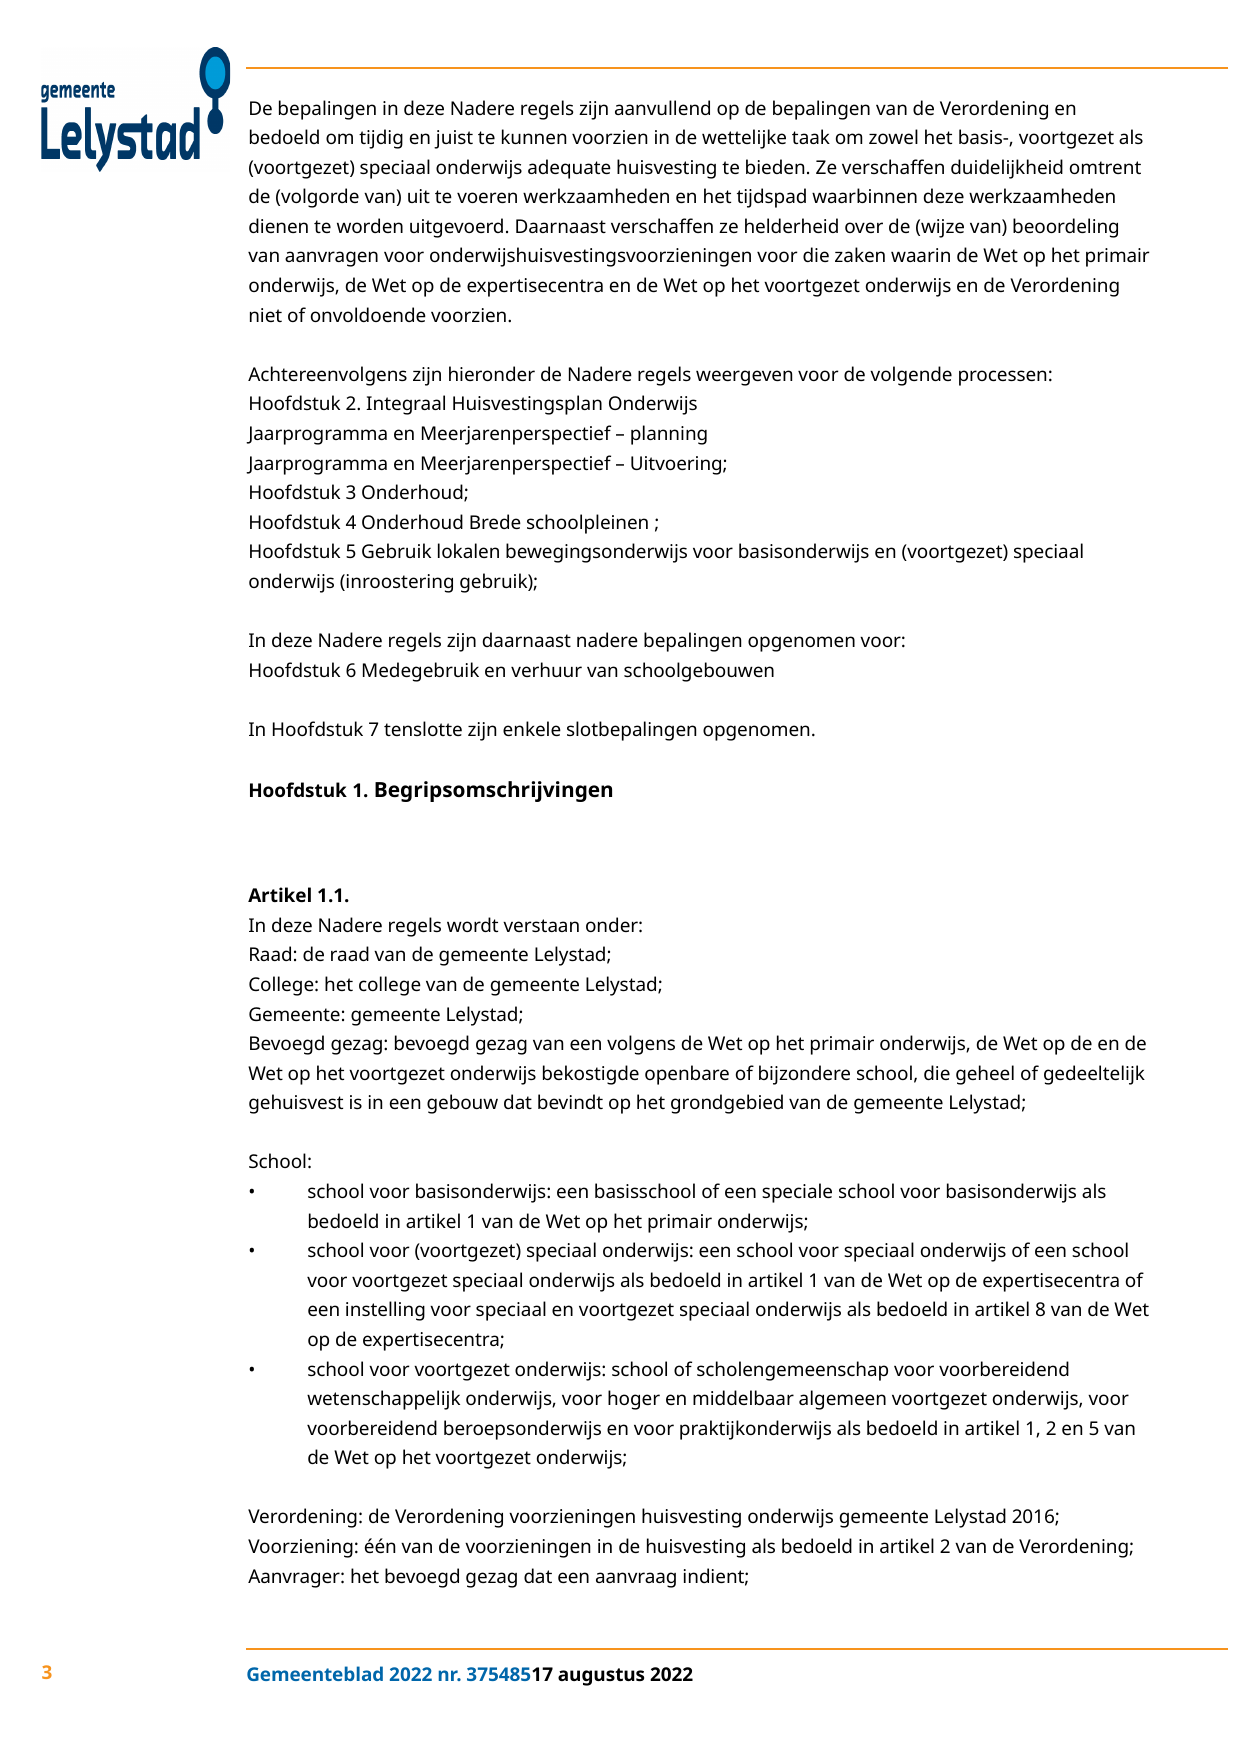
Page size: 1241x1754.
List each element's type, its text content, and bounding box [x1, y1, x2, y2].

text Achtereenvolgens zijn hieronder de Nadere regels weergeven voor de volgende processen: [248, 361, 1152, 387]
picture [41, 47, 231, 172]
text Hoofdstuk 2. Integraal Huisvestingsplan Onderwijs [248, 391, 1152, 416]
text Hoofdstuk 4 Onderhoud Brede schoolpleinen ; [248, 509, 1152, 535]
text Hoofdstuk 6 Medegebruik en verhuur van schoolgebouwen [248, 657, 1152, 683]
text Jaarprogramma en Meerjarenperspectief – planning [248, 420, 1152, 446]
list school voor (voortgezet) speciaal onderwijs: een school voor speciaal onderwijs of een school voor voortgezet speciaal onderwijs als bedoeld in artikel 1 van de Wet op de expertisecentra of een instelling voor speciaal en voortgezet speciaal onderwijs als bedoeld in artikel 8 van de Wet op de expertisecentra; [248, 1237, 1152, 1352]
text Hoofdstuk 3 Onderhoud; [248, 479, 1152, 505]
text Verordening: de Verordening voorzieningen huisvesting onderwijs gemeente Lelystad 2016; [248, 1504, 1152, 1529]
text Raad: de raad van de gemeente Lelystad; [248, 942, 1152, 967]
text De bepalingen in deze Nadere regels zijn aanvullend op de bepalingen van de Verordening en bedoeld om tijdig en juist te kunnen voorzien in de wettelijke taak om zowel het basis-, voortgezet als (voortgezet) speciaal onderwijs adequate huisvesting te bieden. Ze verschaffen duidelijkheid omtrent de (volgorde van) uit te voeren werkzaamheden en het tijdspad waarbinnen deze werkzaamheden dienen te worden uitgevoerd. Daarnaast verschaffen ze helderheid over de (wijze van) beoordeling van aanvragen voor onderwijshuisvestingsvoorzieningen voor die zaken waarin de Wet op het primair onderwijs, de Wet op de expertisecentra en de Wet op het voortgezet onderwijs en de Verordening niet of onvoldoende voorzien. [248, 95, 1152, 328]
text In deze Nadere regels zijn daarnaast nadere bepalingen opgenomen voor: [248, 627, 1152, 653]
text Hoofdstuk 1. Begripsomschrijvingen [248, 775, 1152, 804]
text Gemeente: gemeente Lelystad; [248, 1001, 1152, 1027]
text Aanvrager: het bevoegd gezag dat een aanvraag indient; [248, 1563, 1152, 1589]
text College: het college van de gemeente Lelystad; [248, 971, 1152, 997]
text Voorziening: één van de voorzieningen in de huisvesting als bedoeld in artikel 2 van de Verordening; [248, 1533, 1152, 1559]
text Artikel 1.1. [248, 882, 1152, 908]
list school voor basisonderwijs: een basisschool of een speciale school voor basisonderwijs als bedoeld in artikel 1 van de Wet op het primair onderwijs; [248, 1178, 1152, 1234]
text School: [248, 1149, 1152, 1174]
text Jaarprogramma en Meerjarenperspectief – Uitvoering; [248, 450, 1152, 476]
text Bevoegd gezag: bevoegd gezag van een volgens de Wet op het primair onderwijs, de Wet op de en de Wet op het voortgezet onderwijs bekostigde openbare of bijzondere school, die geheel of gedeeltelijk gehuisvest is in een gebouw dat bevindt op het grondgebied van de gemeente Lelystad; [248, 1030, 1152, 1115]
text In Hoofdstuk 7 tenslotte zijn enkele slotbepalingen opgenomen. [248, 716, 1152, 742]
list school voor voortgezet onderwijs: school of scholengemeenschap voor voorbereidend wetenschappelijk onderwijs, voor hoger en middelbaar algemeen voortgezet onderwijs, voor voorbereidend beroepsonderwijs en voor praktijkonderwijs als bedoeld in artikel 1, 2 en 5 van de Wet op het voortgezet onderwijs; [248, 1356, 1152, 1470]
text In deze Nadere regels wordt verstaan onder: [248, 912, 1152, 938]
text Hoofdstuk 5 Gebruik lokalen bewegingsonderwijs voor basisonderwijs en (voortgezet) speciaal onderwijs (inroostering gebruik); [248, 538, 1152, 594]
